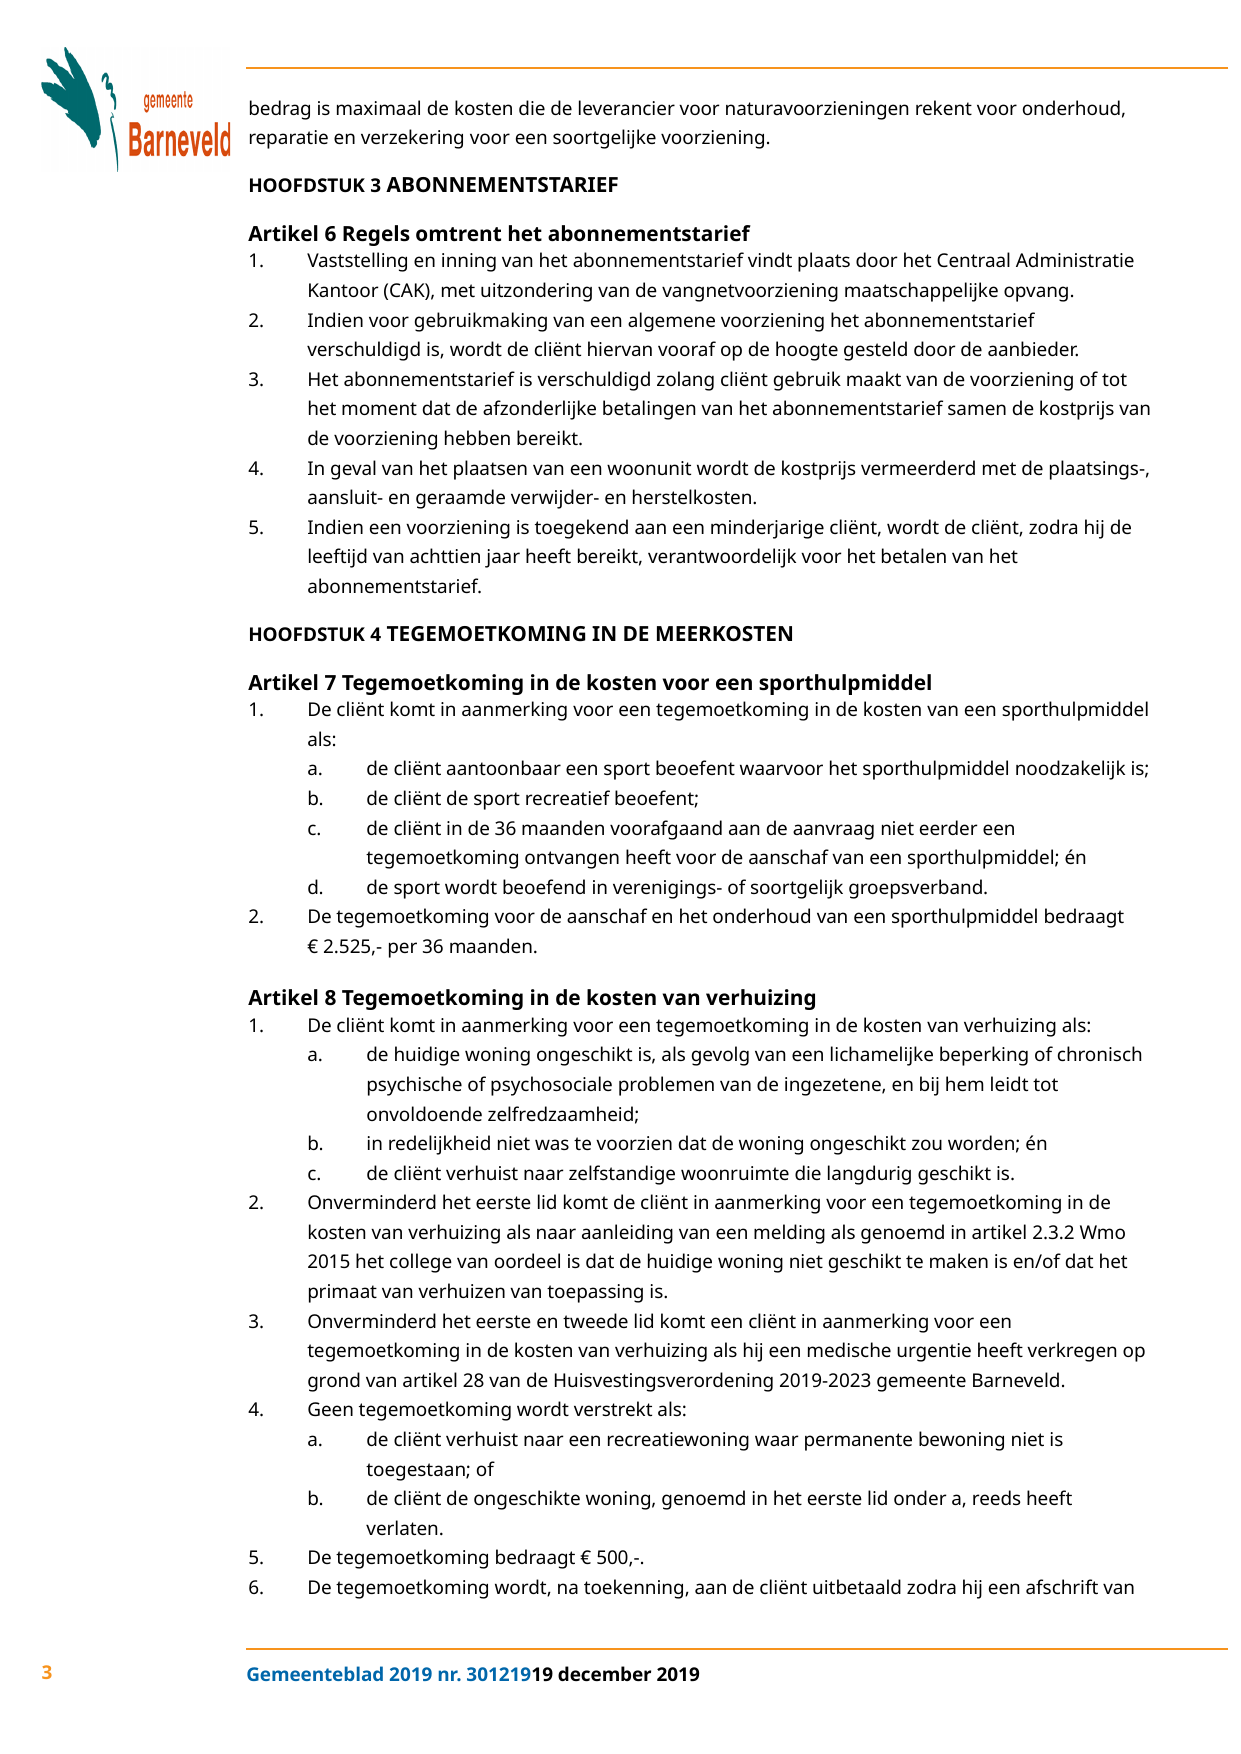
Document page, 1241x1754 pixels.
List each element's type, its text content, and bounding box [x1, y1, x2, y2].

text bedrag is maximaal de kosten die de leverancier voor naturavoorzieningen rekent voor onderhoud, reparatie en verzekering voor een soortgelijke voorziening. [248, 95, 1152, 150]
text Artikel 8 Tegemoetkoming in de kosten van verhuizing [248, 983, 1152, 1012]
list Indien voor gebruikmaking van een algemene voorziening het abonnementstarief verschuldigd is, wordt de cliënt hiervan vooraf op de hoogte gesteld door de aanbieder. [248, 307, 1152, 362]
list De cliënt komt in aanmerking voor een tegemoetkoming in de kosten van verhuizing als: [248, 1012, 1152, 1038]
list Onverminderd het eerste lid komt de cliënt in aanmerking voor een tegemoetkoming in de kosten van verhuizing als naar aanleiding van een melding als genoemd in artikel 2.3.2 Wmo 2015 het college van oordeel is dat de huidige woning niet geschikt te maken is en/of dat het primaat van verhuizen van toepassing is. [248, 1189, 1152, 1304]
list Geen tegemoetkoming wordt verstrekt als: [248, 1397, 1152, 1422]
list de cliënt verhuist naar een recreatiewoning waar permanente bewoning niet is toegestaan; of [307, 1426, 1152, 1481]
list de sport wordt beoefend in verenigings- of soortgelijk groepsverband. [307, 874, 1152, 900]
text Artikel 6 Regels omtrent het abonnementstarief [248, 219, 1152, 248]
text HOOFDSTUK 3 ABONNEMENTSTARIEF [248, 170, 1152, 198]
list de cliënt de sport recreatief beoefent; [307, 785, 1152, 811]
list De tegemoetkoming wordt, na toekenning, aan de cliënt uitbetaald zodra hij een afschrift van [248, 1574, 1152, 1600]
text Artikel 7 Tegemoetkoming in de kosten voor een sporthulpmiddel [248, 668, 1152, 696]
list De tegemoetkoming voor de aanschaf en het onderhoud van een sporthulpmiddel bedraagt € 2.525,- per 36 maanden. [248, 903, 1152, 959]
list De cliënt komt in aanmerking voor een tegemoetkoming in de kosten van een sporthulpmiddel als: [248, 696, 1152, 752]
list Het abonnementstarief is verschuldigd zolang cliënt gebruik maakt van de voorziening of tot het moment dat de afzonderlijke betalingen van het abonnementstarief samen de kostprijs van de voorziening hebben bereikt. [248, 366, 1152, 451]
list Vaststelling en inning van het abonnementstarief vindt plaats door het Centraal Administratie Kantoor (CAK), met uitzondering van de vangnetvoorziening maatschappelijke opvang. [248, 248, 1152, 303]
list De tegemoetkoming bedraagt € 500,-. [248, 1544, 1152, 1570]
list de cliënt verhuist naar zelfstandige woonruimte die langdurig geschikt is. [307, 1160, 1152, 1186]
list Onverminderd het eerste en tweede lid komt een cliënt in aanmerking voor een tegemoetkoming in de kosten van verhuizing als hij een medische urgentie heeft verkregen op grond van artikel 28 van de Huisvestingsverordening 2019-2023 gemeente Barneveld. [248, 1308, 1152, 1393]
list in redelijkheid niet was te voorzien dat de woning ongeschikt zou worden; én [307, 1130, 1152, 1156]
list de cliënt de ongeschikte woning, genoemd in het eerste lid onder a, reeds heeft verlaten. [307, 1485, 1152, 1541]
list Indien een voorziening is toegekend aan een minderjarige cliënt, wordt de cliënt, zodra hij de leeftijd van achttien jaar heeft bereikt, verantwoordelijk voor het betalen van het abonnementstarief. [248, 514, 1152, 599]
picture [41, 47, 231, 172]
text HOOFDSTUK 4 TEGEMOETKOMING IN DE MEERKOSTEN [248, 619, 1152, 647]
list de huidige woning ongeschikt is, als gevolg van een lichamelijke beperking of chronisch psychische of psychosociale problemen van de ingezetene, en bij hem leidt tot onvoldoende zelfredzaamheid; [307, 1042, 1152, 1126]
list de cliënt aantoonbaar een sport beoefent waarvoor het sporthulpmiddel noodzakelijk is; [307, 756, 1152, 781]
list In geval van het plaatsen van een woonunit wordt de kostprijs vermeerderd met de plaatsings-, aansluit- en geraamde verwijder- en herstelkosten. [248, 455, 1152, 510]
list de cliënt in de 36 maanden voorafgaand aan de aanvraag niet eerder een tegemoetkoming ontvangen heeft voor de aanschaf van een sporthulpmiddel; én [307, 815, 1152, 870]
